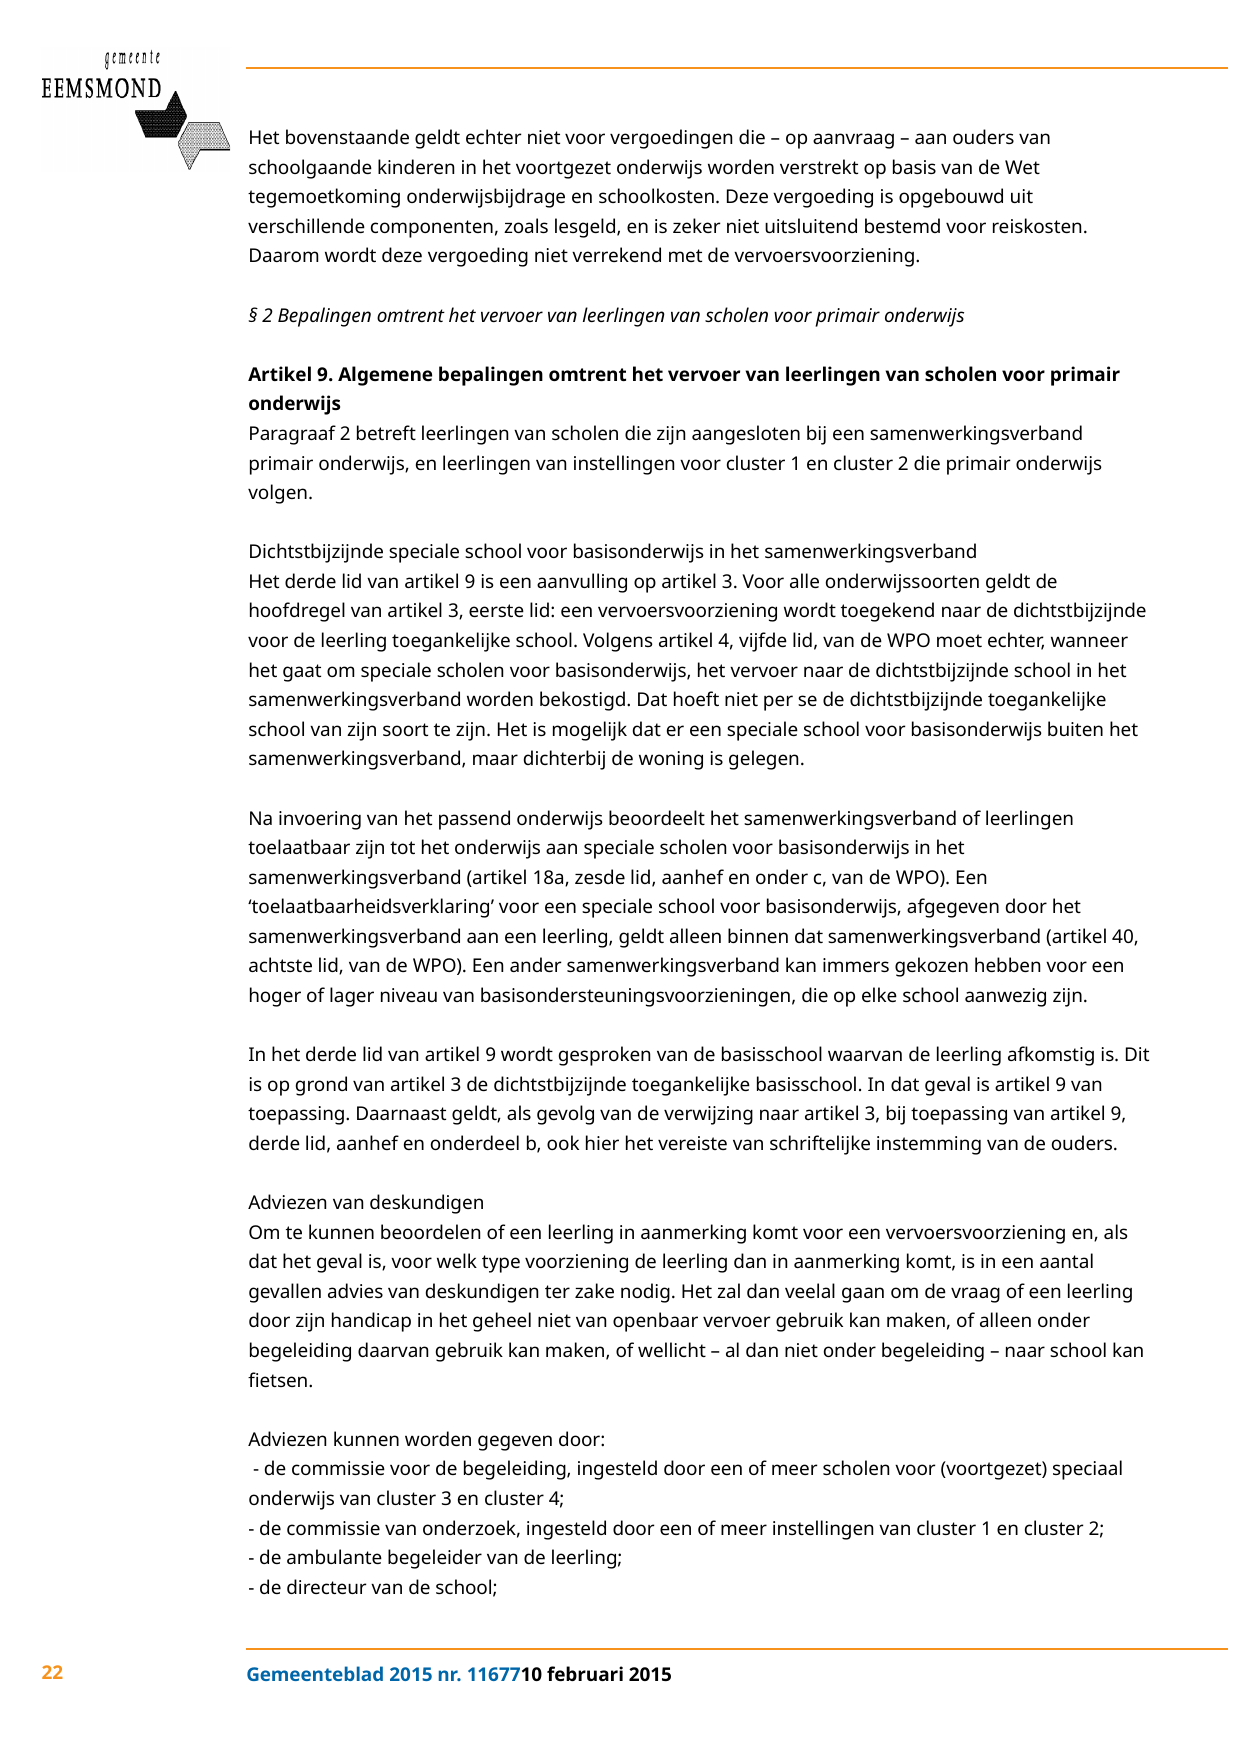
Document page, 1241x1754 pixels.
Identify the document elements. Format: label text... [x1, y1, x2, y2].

text Dichtstbijzijnde speciale school voor basisonderwijs in het samenwerkingsverband [248, 538, 1152, 564]
text Artikel 9. Algemene bepalingen omtrent het vervoer van leerlingen van scholen voor primair onderwijs [248, 361, 1152, 416]
text Paragraaf 2 betreft leerlingen van scholen die zijn aangesloten bij een samenwerkingsverband primair onderwijs, en leerlingen van instellingen voor cluster 1 en cluster 2 die primair onderwijs volgen. [248, 420, 1152, 505]
text - de commissie van onderzoek, ingesteld door een of meer instellingen van cluster 1 en cluster 2; [248, 1515, 1152, 1541]
text - de ambulante begeleider van de leerling; [248, 1544, 1152, 1570]
picture [41, 47, 231, 172]
text Adviezen van deskundigen [248, 1189, 1152, 1215]
text § 2 Bepalingen omtrent het vervoer van leerlingen van scholen voor primair onderwijs [248, 302, 1152, 328]
text In het derde lid van artikel 9 wordt gesproken van de basisschool waarvan de leerling afkomstig is. Dit is op grond van artikel 3 de dichtstbijzijnde toegankelijke basisschool. In dat geval is artikel 9 van toepassing. Daarnaast geldt, als gevolg van de verwijzing naar artikel 3, bij toepassing van artikel 9, derde lid, aanhef en onderdeel b, ook hier het vereiste van schriftelijke instemming van de ouders. [248, 1041, 1152, 1156]
text Het bovenstaande geldt echter niet voor vergoedingen die – op aanvraag – aan ouders van schoolgaande kinderen in het voortgezet onderwijs worden verstrekt op basis van de Wet tegemoetkoming onderwijsbijdrage en schoolkosten. Deze vergoeding is opgebouwd uit verschillende componenten, zoals lesgeld, en is zeker niet uitsluitend bestemd voor reiskosten. Daarom wordt deze vergoeding niet verrekend met de vervoersvoorziening. [248, 124, 1152, 268]
text Om te kunnen beoordelen of een leerling in aanmerking komt voor een vervoersvoorziening en, als dat het geval is, voor welk type voorziening de leerling dan in aanmerking komt, is in een aantal gevallen advies van deskundigen ter zake nodig. Het zal dan veelal gaan om de vraag of een leerling door zijn handicap in het geheel niet van openbaar vervoer gebruik kan maken, of alleen onder begeleiding daarvan gebruik kan maken, of wellicht – al dan niet onder begeleiding – naar school kan fietsen. [248, 1219, 1152, 1393]
text Het derde lid van artikel 9 is een aanvulling op artikel 3. Voor alle onderwijssoorten geldt de hoofdregel van artikel 3, eerste lid: een vervoersvoorziening wordt toegekend naar de dichtstbijzijnde voor de leerling toegankelijke school. Volgens artikel 4, vijfde lid, van de WPO moet echter, wanneer het gaat om speciale scholen voor basisonderwijs, het vervoer naar de dichtstbijzijnde school in het samenwerkingsverband worden bekostigd. Dat hoeft niet per se de dichtstbijzijnde toegankelijke school van zijn soort te zijn. Het is mogelijk dat er een speciale school voor basisonderwijs buiten het samenwerkingsverband, maar dichterbij de woning is gelegen. [248, 568, 1152, 771]
text Na invoering van het passend onderwijs beoordeelt het samenwerkingsverband of leerlingen toelaatbaar zijn tot het onderwijs aan speciale scholen voor basisonderwijs in het samenwerkingsverband (artikel 18a, zesde lid, aanhef en onder c, van de WPO). Een ‘toelaatbaarheidsverklaring’ voor een speciale school voor basisonderwijs, afgegeven door het samenwerkingsverband aan een leerling, geldt alleen binnen dat samenwerkingsverband (artikel 40, achtste lid, van de WPO). Een ander samenwerkingsverband kan immers gekozen hebben voor een hoger of lager niveau van basisondersteuningsvoorzieningen, die op elke school aanwezig zijn. [248, 805, 1152, 1008]
text Adviezen kunnen worden gegeven door: [248, 1426, 1152, 1452]
text - de commissie voor de begeleiding, ingesteld door een of meer scholen voor (voortgezet) speciaal onderwijs van cluster 3 en cluster 4; [248, 1456, 1152, 1511]
text - de directeur van de school; [248, 1574, 1152, 1600]
